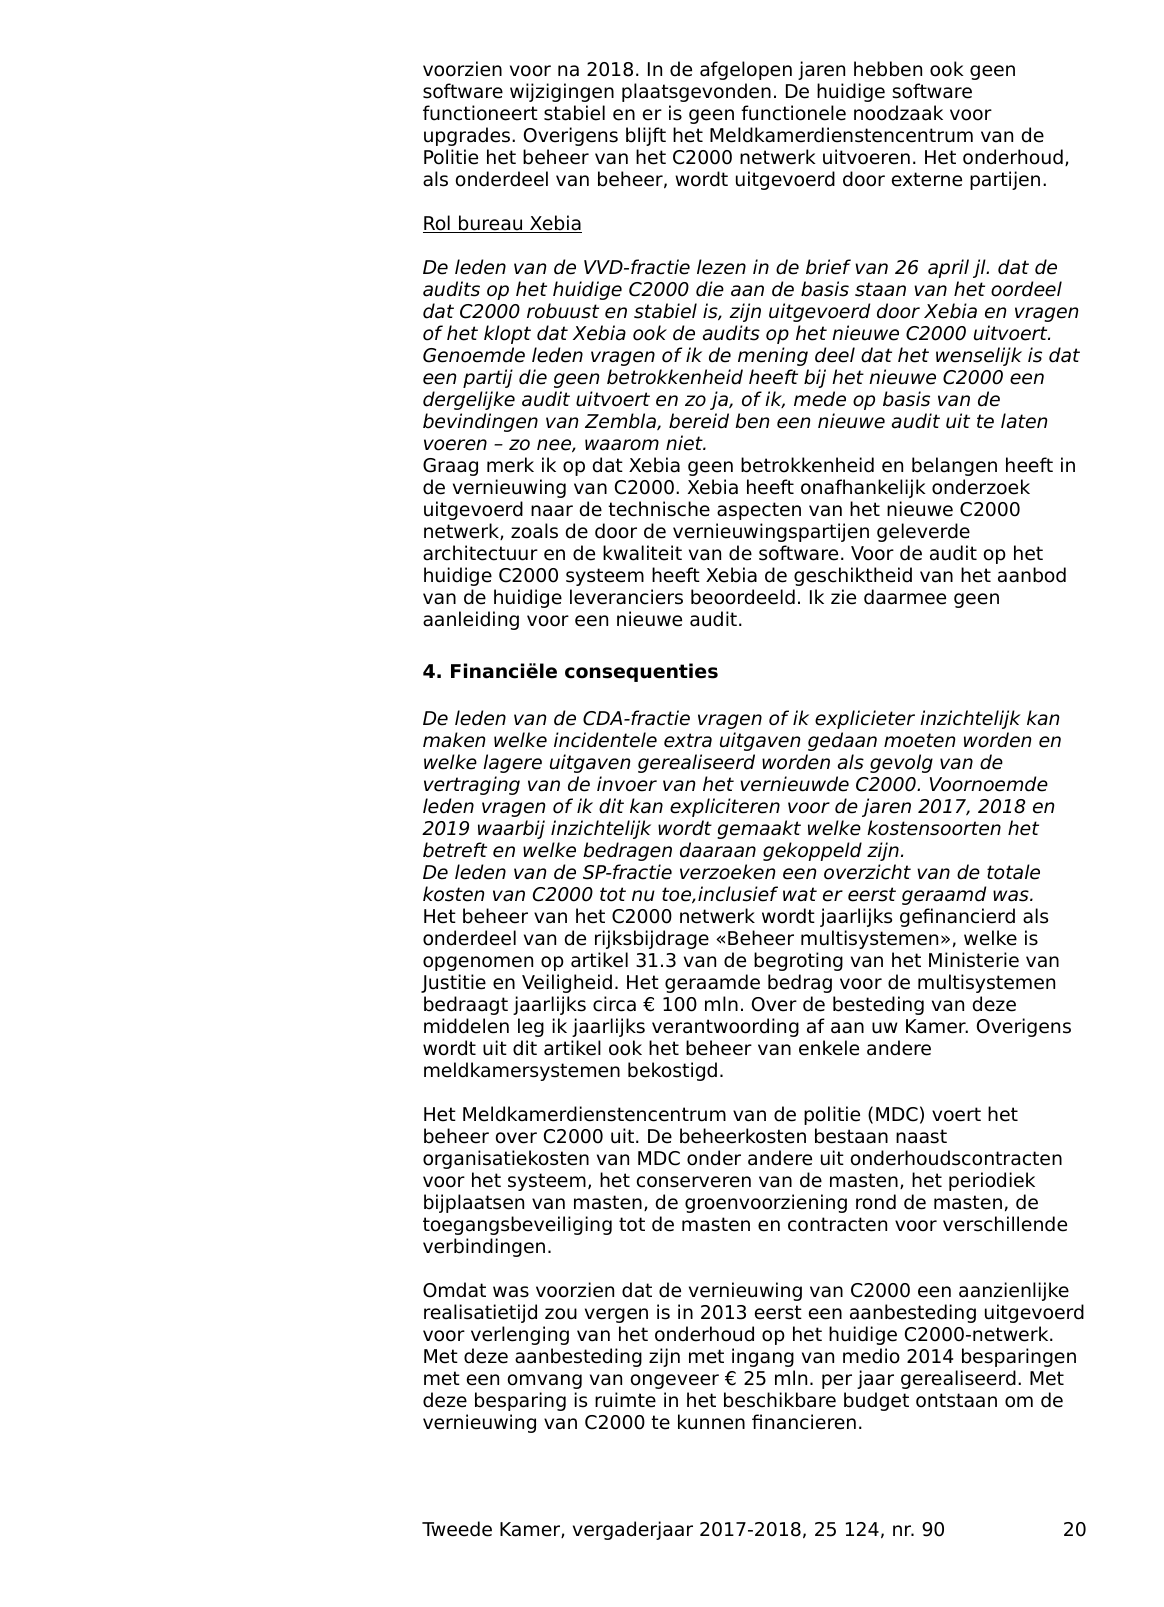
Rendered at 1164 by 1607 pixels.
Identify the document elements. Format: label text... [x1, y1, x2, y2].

subtitle Rol bureau Xebia [422, 213, 1087, 235]
text De leden van de SP-fractie verzoeken een overzicht van de totale kosten van C2000 tot nu toe,inclusief wat er eerst geraamd was. [422, 862, 1087, 906]
text Graag merk ik op dat Xebia geen betrokkenheid en belangen heeft in de vernieuwing van C2000. Xebia heeft onafhankelijk onderzoek uitgevoerd naar de technische aspecten van het nieuwe C2000 netwerk, zoals de door de vernieuwingspartijen geleverde architectuur en de kwaliteit van de software. Voor de audit op het huidige C2000 systeem heeft Xebia de geschiktheid van het aanbod van de huidige leveranciers beoordeeld. Ik zie daarmee geen aanleiding voor een nieuwe audit. [422, 455, 1087, 631]
text De leden van de VVD-fractie lezen in de brief van 26 april jl. dat de audits op het huidige C2000 die aan de basis staan van het oordeel dat C2000 robuust en stabiel is, zijn uitgevoerd door Xebia en vragen of het klopt dat Xebia ook de audits op het nieuwe C2000 uitvoert. Genoemde leden vragen of ik de mening deel dat het wenselijk is dat een partij die geen betrokkenheid heeft bij het nieuwe C2000 een dergelijke audit uitvoert en zo ja, of ik, mede op basis van de bevindingen van Zembla, bereid ben een nieuwe audit uit te laten voeren – zo nee, waarom niet. [422, 257, 1087, 455]
subtitle 4. Financiële consequenties [422, 661, 1087, 683]
text De leden van de CDA-fractie vragen of ik explicieter inzichtelijk kan maken welke incidentele extra uitgaven gedaan moeten worden en welke lagere uitgaven gerealiseerd worden als gevolg van de vertraging van de invoer van het vernieuwde C2000. Voornoemde leden vragen of ik dit kan expliciteren voor de jaren 2017, 2018 en 2019 waarbij inzichtelijk wordt gemaakt welke kostensoorten het betreft en welke bedragen daaraan gekoppeld zijn. [422, 708, 1087, 862]
text voorzien voor na 2018. In de afgelopen jaren hebben ook geen software wijzigingen plaatsgevonden. De huidige software functioneert stabiel en er is geen functionele noodzaak voor upgrades. Overigens blijft het Meldkamerdienstencentrum van de Politie het beheer van het C2000 netwerk uitvoeren. Het onderhoud, als onderdeel van beheer, wordt uitgevoerd door externe partijen. [422, 59, 1087, 191]
text Omdat was voorzien dat de vernieuwing van C2000 een aanzienlijke realisatietijd zou vergen is in 2013 eerst een aanbesteding uitgevoerd voor verlenging van het onderhoud op het huidige C2000-netwerk. Met deze aanbesteding zijn met ingang van medio 2014 besparingen met een omvang van ongeveer € 25 mln. per jaar gerealiseerd. Met deze besparing is ruimte in het beschikbare budget ontstaan om de vernieuwing van C2000 te kunnen financieren. [422, 1280, 1087, 1434]
text Het Meldkamerdienstencentrum van de politie (MDC) voert het beheer over C2000 uit. De beheerkosten bestaan naast organisatiekosten van MDC onder andere uit onderhoudscontracten voor het systeem, het conserveren van de masten, het periodiek bijplaatsen van masten, de groenvoorziening rond de masten, de toegangsbeveiliging tot de masten en contracten voor verschillende verbindingen. [422, 1104, 1087, 1258]
text Het beheer van het C2000 netwerk wordt jaarlijks gefinancierd als onderdeel van de rijksbijdrage «Beheer multisystemen», welke is opgenomen op artikel 31.3 van de begroting van het Ministerie van Justitie en Veiligheid. Het geraamde bedrag voor de multisystemen bedraagt jaarlijks circa € 100 mln. Over de besteding van deze middelen leg ik jaarlijks verantwoording af aan uw Kamer. Overigens wordt uit dit artikel ook het beheer van enkele andere meldkamersystemen bekostigd. [422, 906, 1087, 1082]
